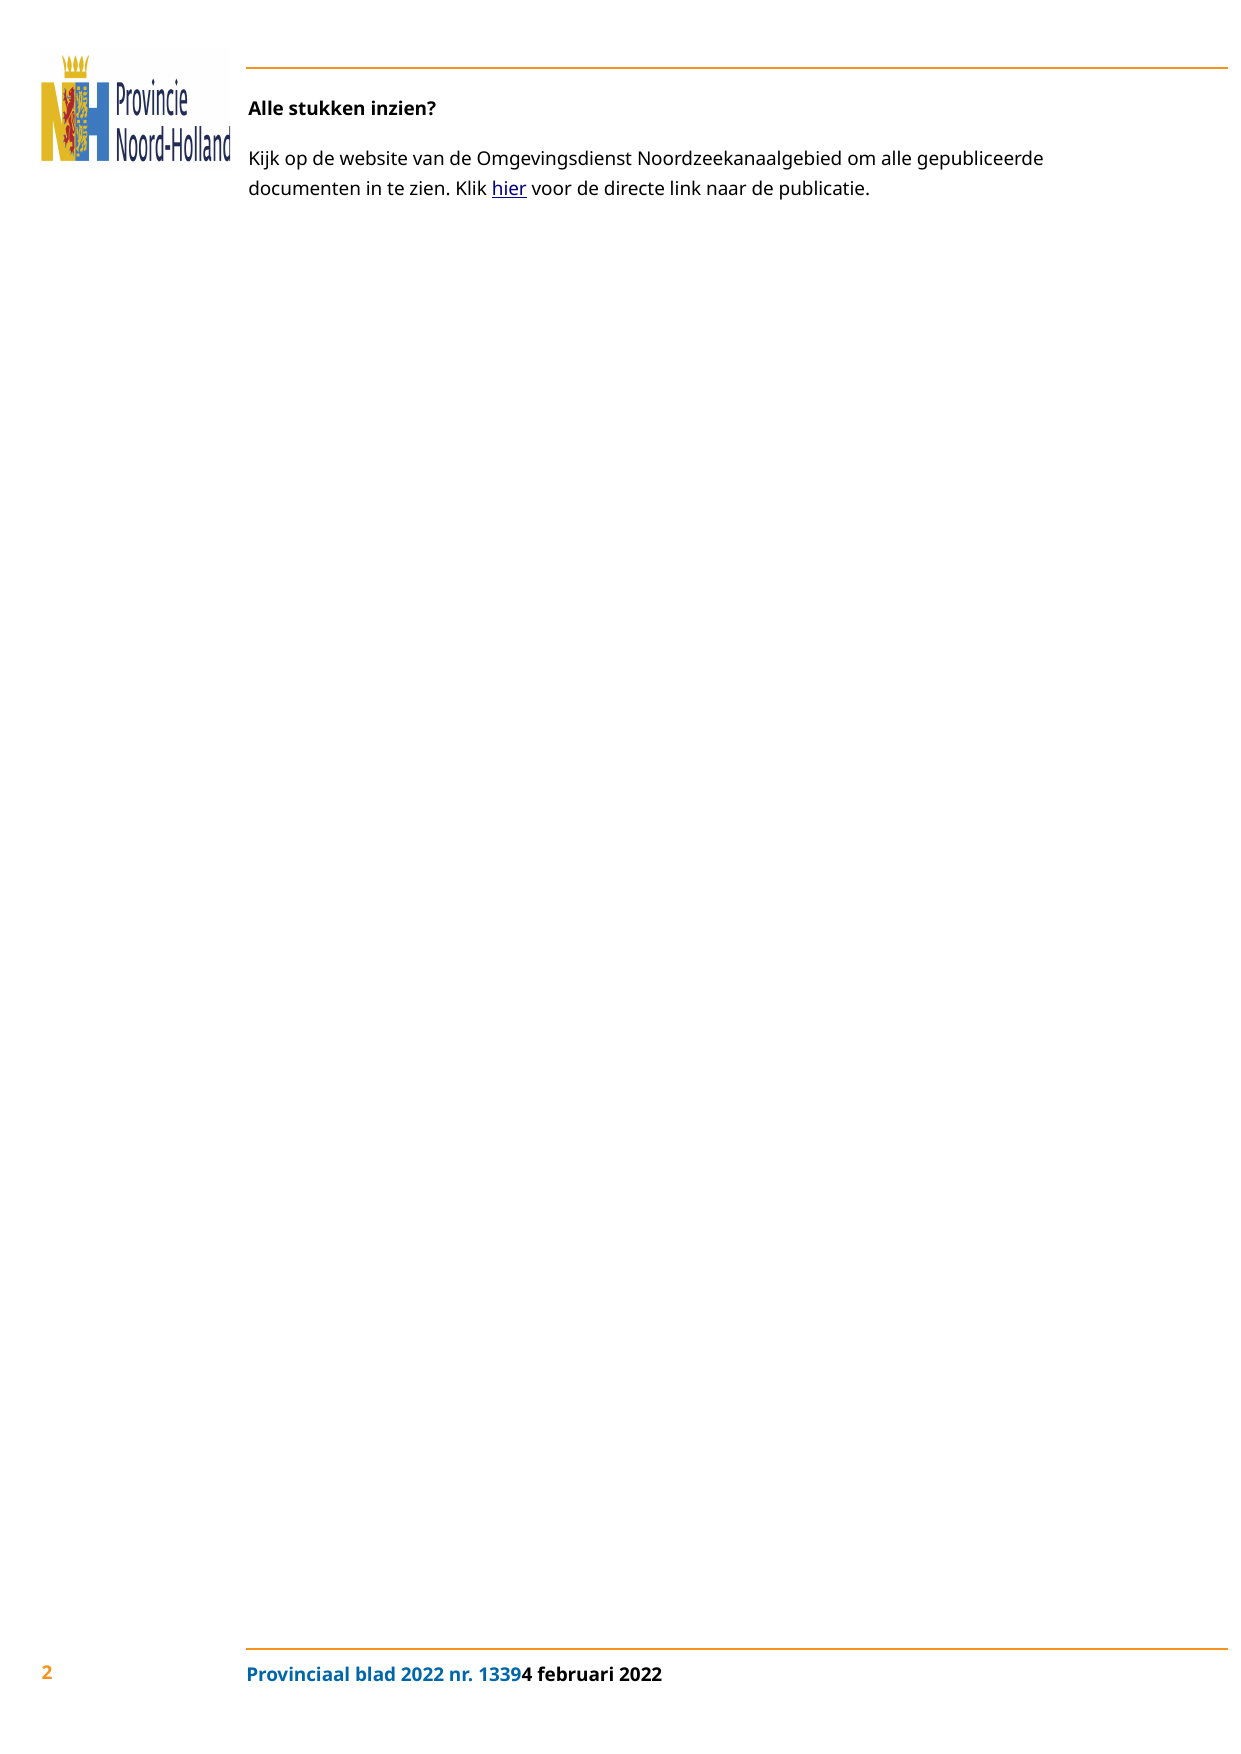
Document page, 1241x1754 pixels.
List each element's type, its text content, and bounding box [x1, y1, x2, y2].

text Alle stukken inzien? [248, 95, 1152, 121]
picture [41, 47, 231, 172]
text Kijk op de website van de Omgevingsdienst Noordzeekanaalgebied om alle gepubliceerde documenten in te zien. Klik hier voor de directe link naar de publicatie. [248, 145, 1152, 201]
